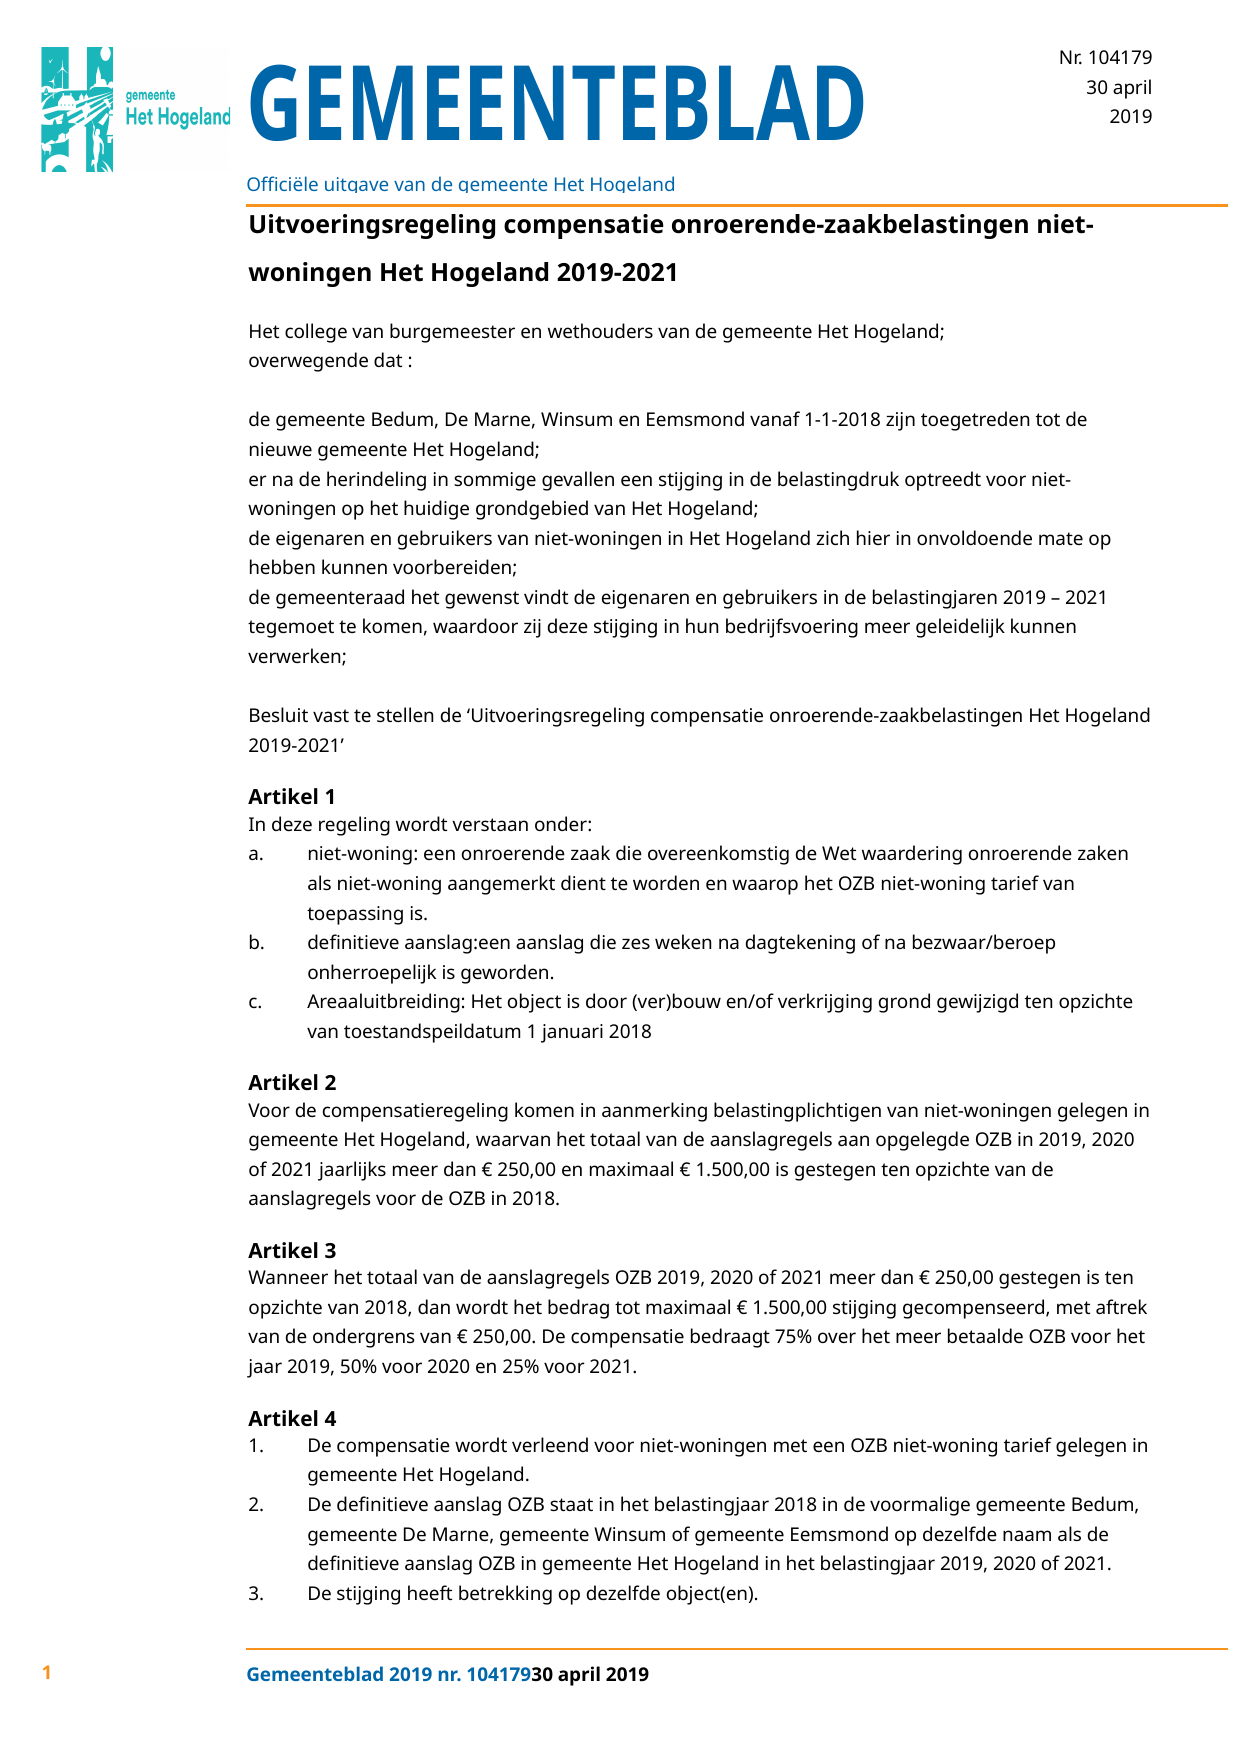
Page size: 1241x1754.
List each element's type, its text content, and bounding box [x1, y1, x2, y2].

list De stijging heeft betrekking op dezelfde object(en). [248, 1580, 1152, 1606]
text Artikel 1 [248, 782, 1152, 811]
list Areaaluitbreiding: Het object is door (ver)bouw en/of verkrijging grond gewijzigd ten opzichte van toestandspeildatum 1 januari 2018 [248, 988, 1152, 1044]
picture [41, 47, 231, 172]
text Besluit vast te stellen de ‘Uitvoeringsregeling compensatie onroerende-zaakbelastingen Het Hogeland 2019-2021’ [248, 702, 1152, 758]
list definitieve aanslag:een aanslag die zes weken na dagtekening of na bezwaar/beroep onherroepelijk is geworden. [248, 929, 1152, 984]
text Artikel 2 [248, 1068, 1152, 1097]
text de gemeenteraad het gewenst vindt de eigenaren en gebruikers in de belastingjaren 2019 – 2021 tegemoet te komen, waardoor zij deze stijging in hun bedrijfsvoering meer geleidelijk kunnen verwerken; [248, 584, 1152, 669]
text Het college van burgemeester en wethouders van de gemeente Het Hogeland; [248, 318, 1152, 344]
text In deze regeling wordt verstaan onder: [248, 811, 1152, 837]
list De compensatie wordt verleend voor niet-woningen met een OZB niet-woning tarief gelegen in gemeente Het Hogeland. [248, 1432, 1152, 1487]
text Voor de compensatieregeling komen in aanmerking belastingplichtigen van niet-woningen gelegen in gemeente Het Hogeland, waarvan het totaal van de aanslagregels aan opgelegde OZB in 2019, 2020 of 2021 jaarlijks meer dan € 250,00 en maximaal € 1.500,00 is gestegen ten opzichte van de aanslagregels voor de OZB in 2018. [248, 1097, 1152, 1211]
text Wanneer het totaal van de aanslagregels OZB 2019, 2020 of 2021 meer dan € 250,00 gestegen is ten opzichte van 2018, dan wordt het bedrag tot maximaal € 1.500,00 stijging gecompenseerd, met aftrek van de ondergrens van € 250,00. De compensatie bedraagt 75% over het meer betaalde OZB voor het jaar 2019, 50% voor 2020 en 25% voor 2021. [248, 1264, 1152, 1379]
text overwegende dat : [248, 347, 1152, 373]
text er na de herindeling in sommige gevallen een stijging in de belastingdruk optreedt voor niet-woningen op het huidige grondgebied van Het Hogeland; [248, 466, 1152, 521]
list De definitieve aanslag OZB staat in het belastingjaar 2018 in de voormalige gemeente Bedum, gemeente De Marne, gemeente Winsum of gemeente Eemsmond op dezelfde naam als de definitieve aanslag OZB in gemeente Het Hogeland in het belastingjaar 2019, 2020 of 2021. [248, 1491, 1152, 1576]
text de eigenaren en gebruikers van niet-woningen in Het Hogeland zich hier in onvoldoende mate op hebben kunnen voorbereiden; [248, 525, 1152, 580]
text Artikel 4 [248, 1404, 1152, 1432]
list niet-woning: een onroerende zaak die overeenkomstig de Wet waardering onroerende zaken als niet-woning aangemerkt dient te worden en waarop het OZB niet-woning tarief van toepassing is. [248, 841, 1152, 925]
text Artikel 3 [248, 1236, 1152, 1264]
text de gemeente Bedum, De Marne, Winsum en Eemsmond vanaf 1-1-2018 zijn toegetreden tot de nieuwe gemeente Het Hogeland; [248, 407, 1152, 462]
text Uitvoeringsregeling compensatie onroerende-zaakbelastingen niet-woningen Het Hogeland 2019-2021 [248, 207, 1152, 288]
